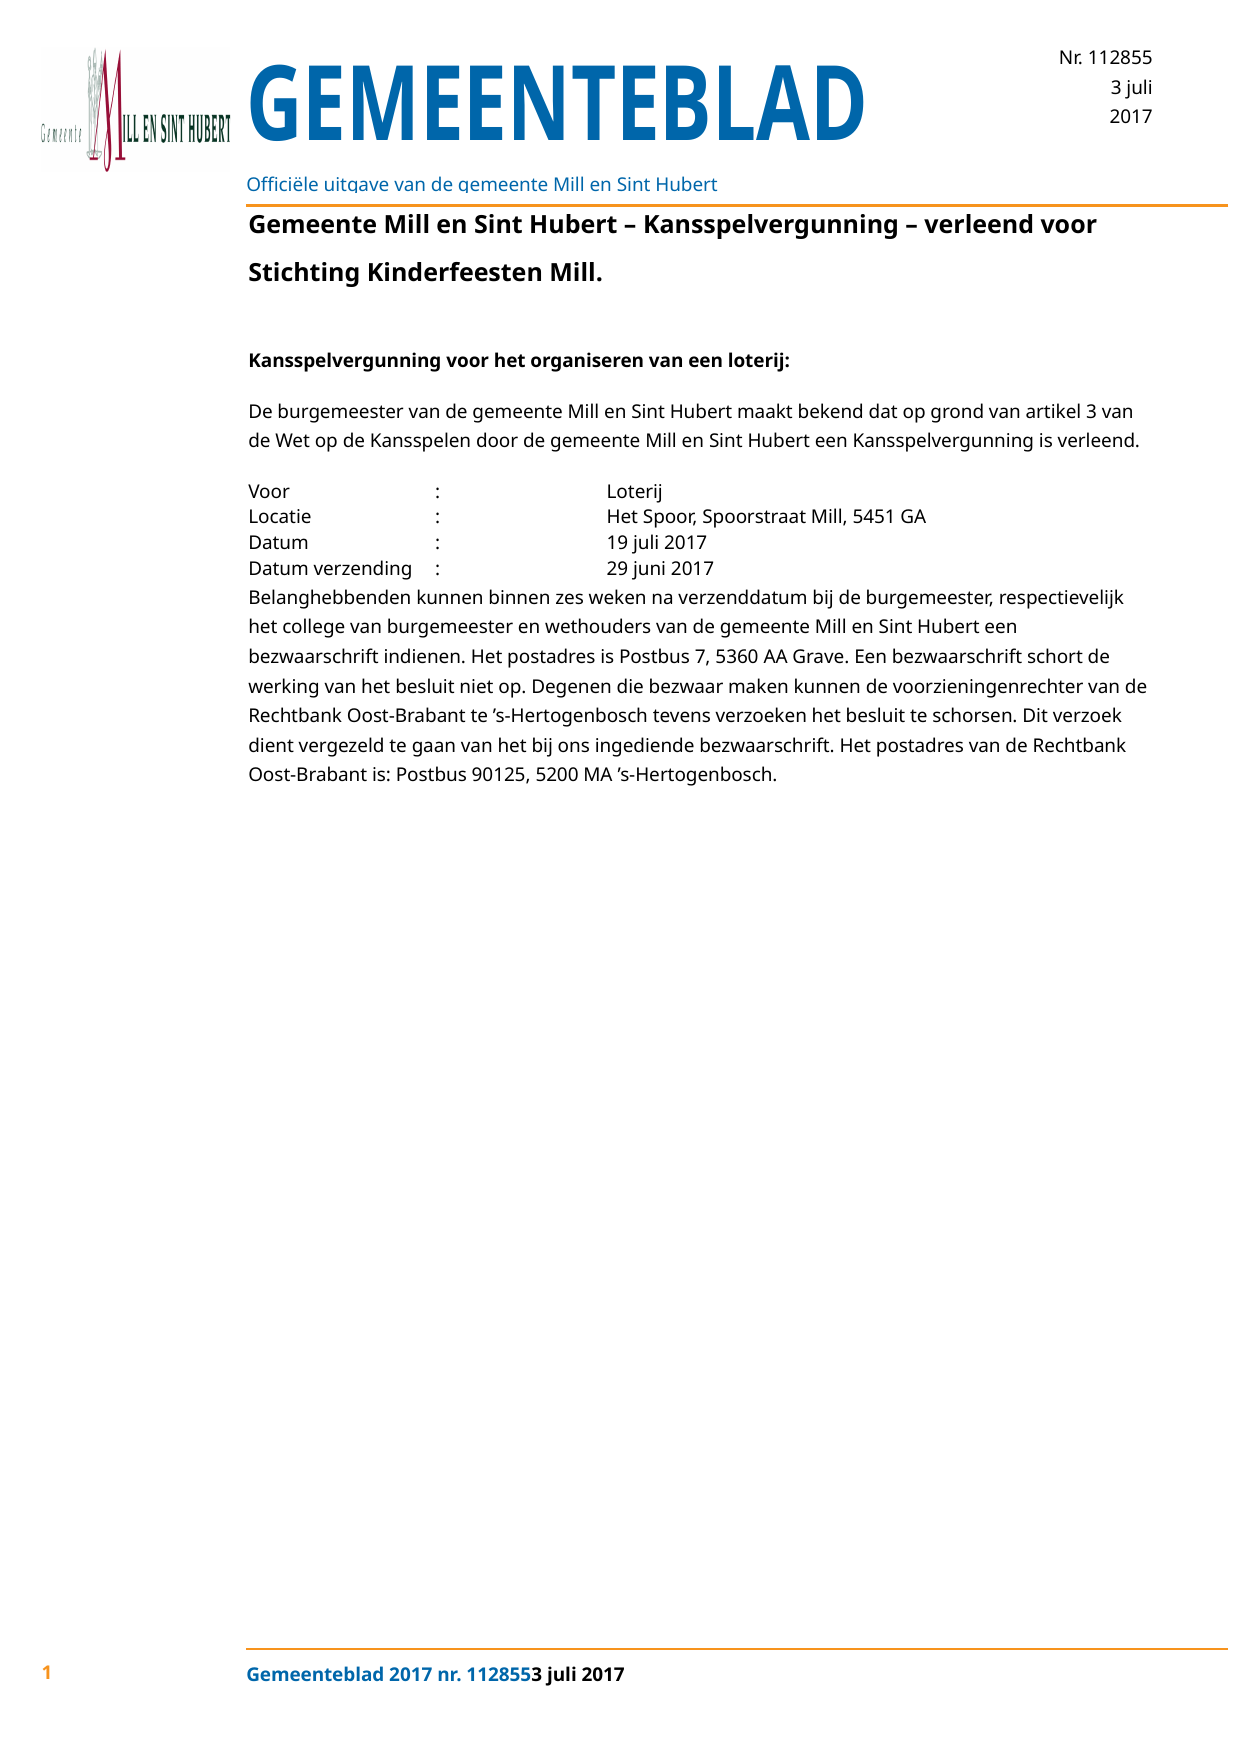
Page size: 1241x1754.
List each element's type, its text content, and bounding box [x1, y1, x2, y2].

text Kansspelvergunning voor het organiseren van een loterij: [248, 347, 1152, 373]
picture [41, 47, 231, 172]
table_header : [435, 478, 606, 504]
table_header Voor [248, 478, 435, 504]
table_cell 29 juni 2017 [606, 555, 1152, 581]
text De burgemeester van de gemeente Mill en Sint Hubert maakt bekend dat op grond van artikel 3 van de Wet op de Kansspelen door de gemeente Mill en Sint Hubert een Kansspelvergunning is verleend. [248, 398, 1152, 453]
text Gemeente Mill en Sint Hubert – Kansspelvergunning – verleend voor Stichting Kinderfeesten Mill. [248, 207, 1152, 288]
table_header Loterij [606, 478, 1152, 504]
text Belanghebbenden kunnen binnen zes weken na verzenddatum bij de burgemeester, respectievelijk het college van burgemeester en wethouders van de gemeente Mill en Sint Hubert een bezwaarschrift indienen. Het postadres is Postbus 7, 5360 AA Grave. Een bezwaarschrift schort de werking van het besluit niet op. Degenen die bezwaar maken kunnen de voorzieningenrechter van de Rechtbank Oost-Brabant te ’s-Hertogenbosch tevens verzoeken het besluit te schorsen. Dit verzoek dient vergezeld te gaan van het bij ons ingediende bezwaarschrift. Het postadres van de Rechtbank Oost-Brabant is: Postbus 90125, 5200 MA ’s-Hertogenbosch. [248, 584, 1152, 787]
table_cell : [435, 530, 606, 555]
table_cell Het Spoor, Spoorstraat Mill, 5451 GA [606, 504, 1152, 529]
table_cell Locatie [248, 504, 435, 529]
table_cell Datum verzending [248, 555, 435, 581]
table_cell : [435, 555, 606, 581]
table_cell 19 juli 2017 [606, 530, 1152, 555]
table_cell : [435, 504, 606, 529]
table_cell Datum [248, 530, 435, 555]
